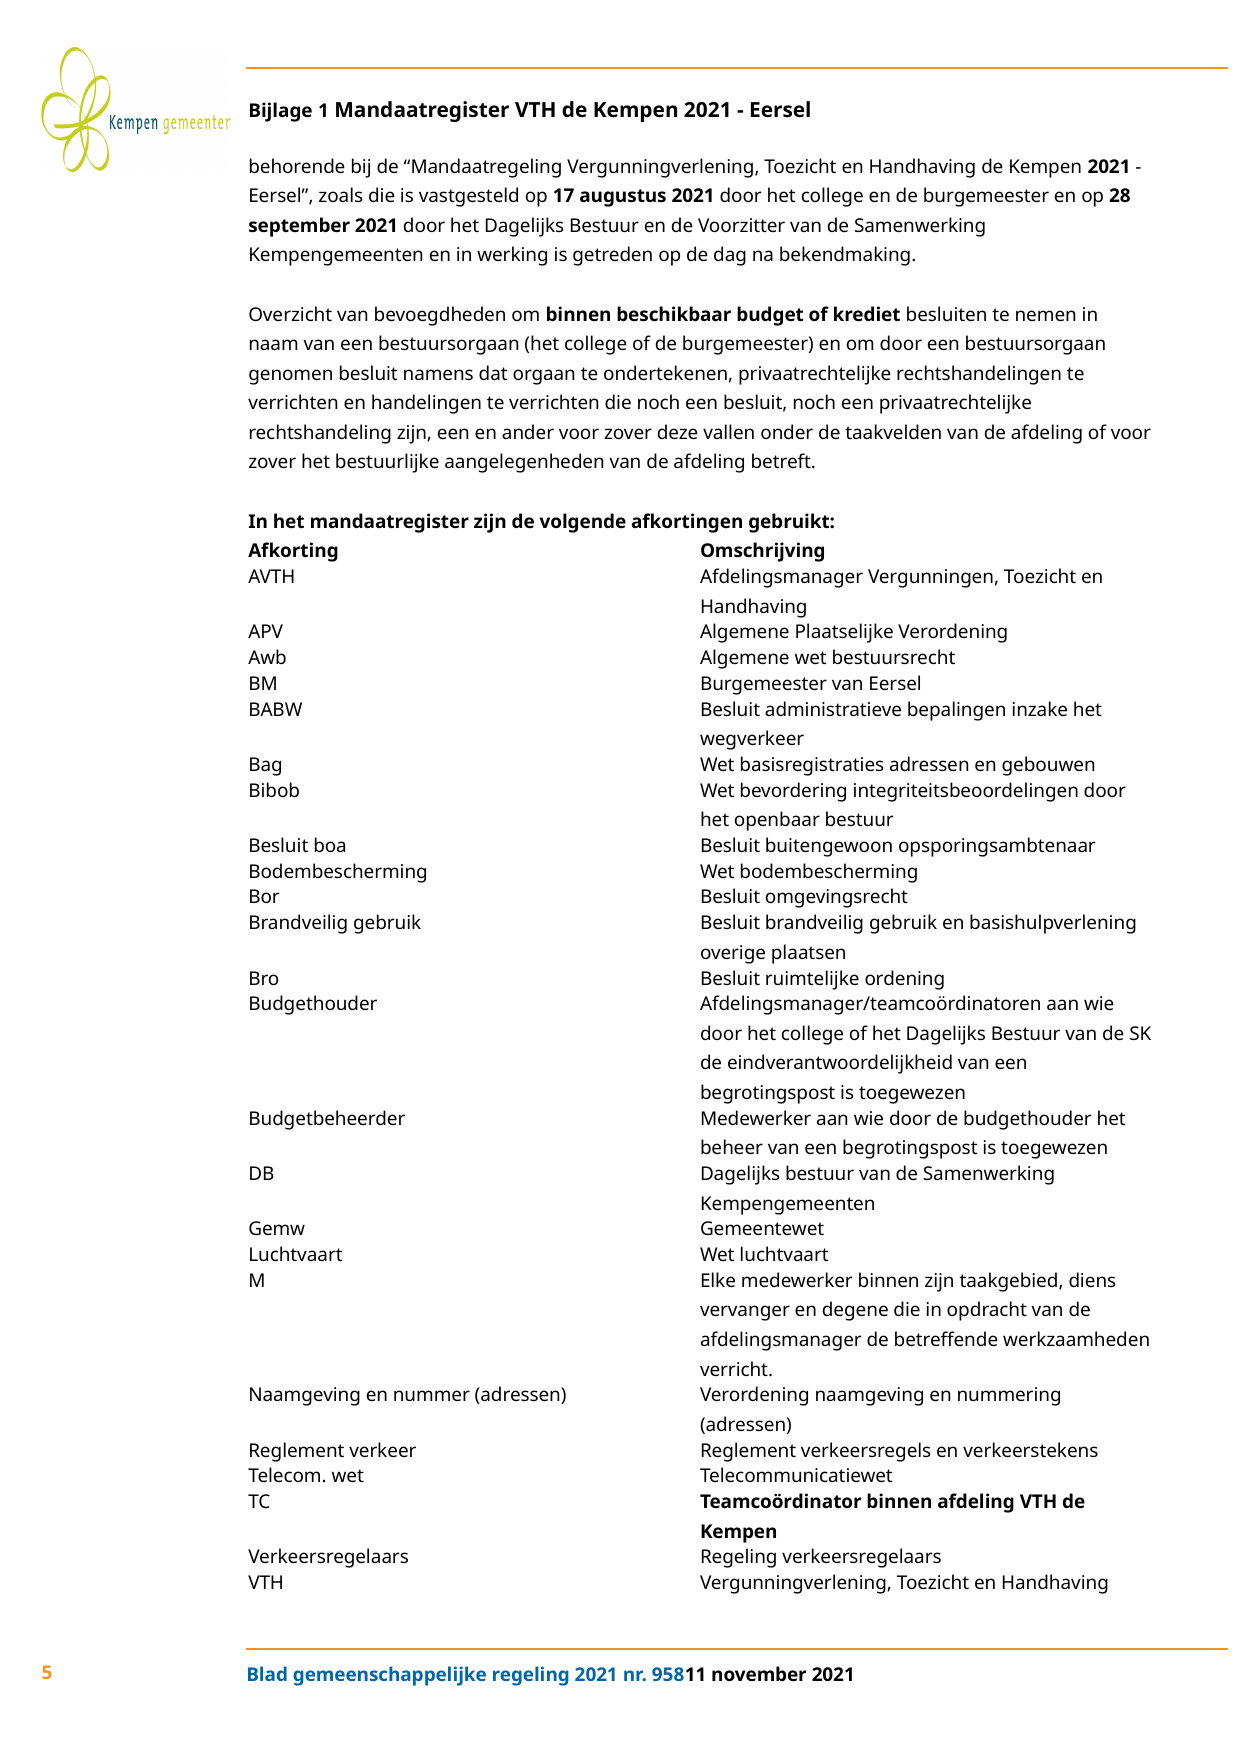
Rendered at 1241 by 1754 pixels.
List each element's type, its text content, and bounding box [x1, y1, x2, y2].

table_cell Naamgeving en nummer (adressen) [248, 1381, 700, 1437]
text Bijlage 1 Mandaatregister VTH de Kempen 2021 - Eersel [248, 95, 1152, 123]
table_cell Algemene Plaatselijke Verordening [700, 619, 1152, 644]
table_cell AVTH [248, 563, 700, 619]
table_cell Brandveilig gebruik [248, 909, 700, 965]
text behorende bij de “Mandaatregeling Vergunningverlening, Toezicht en Handhaving de Kempen 2021 - Eersel”, zoals die is vastgesteld op 17 augustus 2021 door het college en de burgemeester en op 28 september 2021 door het Dagelijks Bestuur en de Voorzitter van de Samenwerking Kempengemeenten en in werking is getreden op de dag na bekendmaking. [248, 153, 1152, 267]
table_cell Besluit boa [248, 832, 700, 858]
table_cell Reglement verkeer [248, 1437, 700, 1462]
table_cell Besluit buitengewoon opsporingsambtenaar [700, 832, 1152, 858]
table_cell Bor [248, 884, 700, 909]
table_cell Gemw [248, 1216, 700, 1241]
table_cell Elke medewerker binnen zijn taakgebied, diens vervanger en degene die in opdracht van de afdelingsmanager de betreffende werkzaamheden verricht. [700, 1267, 1152, 1381]
table_cell BM [248, 670, 700, 696]
table_cell Medewerker aan wie door de budgethouder het beheer van een begrotingspost is toegewezen [700, 1105, 1152, 1160]
table_cell Budgetbeheerder [248, 1105, 700, 1160]
table_cell Wet bevordering integriteitsbeoordelingen door het openbaar bestuur [700, 777, 1152, 832]
table_cell Telecommunicatiewet [700, 1463, 1152, 1488]
table_cell Teamcoördinator binnen afdeling VTH de Kempen [700, 1488, 1152, 1543]
picture [41, 47, 231, 172]
table_cell BABW [248, 696, 700, 751]
text Overzicht van bevoegdheden om binnen beschikbaar budget of krediet besluiten te nemen in naam van een bestuursorgaan (het college of de burgemeester) en om door een bestuursorgaan genomen besluit namens dat orgaan te ondertekenen, privaatrechtelijke rechtshandelingen te verrichten en handelingen te verrichten die noch een besluit, noch een privaatrechtelijke rechtshandeling zijn, een en ander voor zover deze vallen onder de taakvelden van de afdeling of voor zover het bestuurlijke aangelegenheden van de afdeling betreft. [248, 301, 1152, 474]
table_cell Verordening naamgeving en nummering (adressen) [700, 1381, 1152, 1437]
table_cell Bag [248, 751, 700, 777]
table_cell Wet basisregistraties adressen en gebouwen [700, 751, 1152, 777]
text In het mandaatregister zijn de volgende afkortingen gebruikt: [248, 508, 1152, 534]
table_cell Telecom. wet [248, 1463, 700, 1488]
table_cell Afdelingsmanager/teamcoördinatoren aan wie door het college of het Dagelijks Bestuur van de SK de eindverantwoordelijkheid van een begrotingspost is toegewezen [700, 990, 1152, 1105]
table_cell Awb [248, 644, 700, 670]
table_cell M [248, 1267, 700, 1381]
table_cell Luchtvaart [248, 1241, 700, 1267]
table_cell Bodembescherming [248, 858, 700, 884]
table_cell Bibob [248, 777, 700, 832]
table_cell DB [248, 1160, 700, 1216]
table_cell APV [248, 619, 700, 644]
table_cell VTH [248, 1569, 700, 1595]
table_cell Reglement verkeersregels en verkeerstekens [700, 1437, 1152, 1462]
table_cell Besluit brandveilig gebruik en basishulpverlening overige plaatsen [700, 909, 1152, 965]
table_cell TC [248, 1488, 700, 1543]
table_cell Burgemeester van Eersel [700, 670, 1152, 696]
table_header Afkorting [248, 538, 700, 563]
table_header Omschrijving [700, 538, 1152, 563]
table_cell Vergunningverlening, Toezicht en Handhaving [700, 1569, 1152, 1595]
table_cell Budgethouder [248, 990, 700, 1105]
table_cell Wet luchtvaart [700, 1241, 1152, 1267]
table_cell Wet bodembescherming [700, 858, 1152, 884]
table_cell Dagelijks bestuur van de Samenwerking Kempengemeenten [700, 1160, 1152, 1216]
table_cell Verkeersregelaars [248, 1544, 700, 1569]
table_cell Bro [248, 965, 700, 990]
table_cell Afdelingsmanager Vergunningen, Toezicht en Handhaving [700, 563, 1152, 619]
table_cell Besluit ruimtelijke ordening [700, 965, 1152, 990]
table_cell Besluit omgevingsrecht [700, 884, 1152, 909]
table_cell Besluit administratieve bepalingen inzake het wegverkeer [700, 696, 1152, 751]
table_cell Gemeentewet [700, 1216, 1152, 1241]
table_cell Regeling verkeersregelaars [700, 1544, 1152, 1569]
table_cell Algemene wet bestuursrecht [700, 644, 1152, 670]
